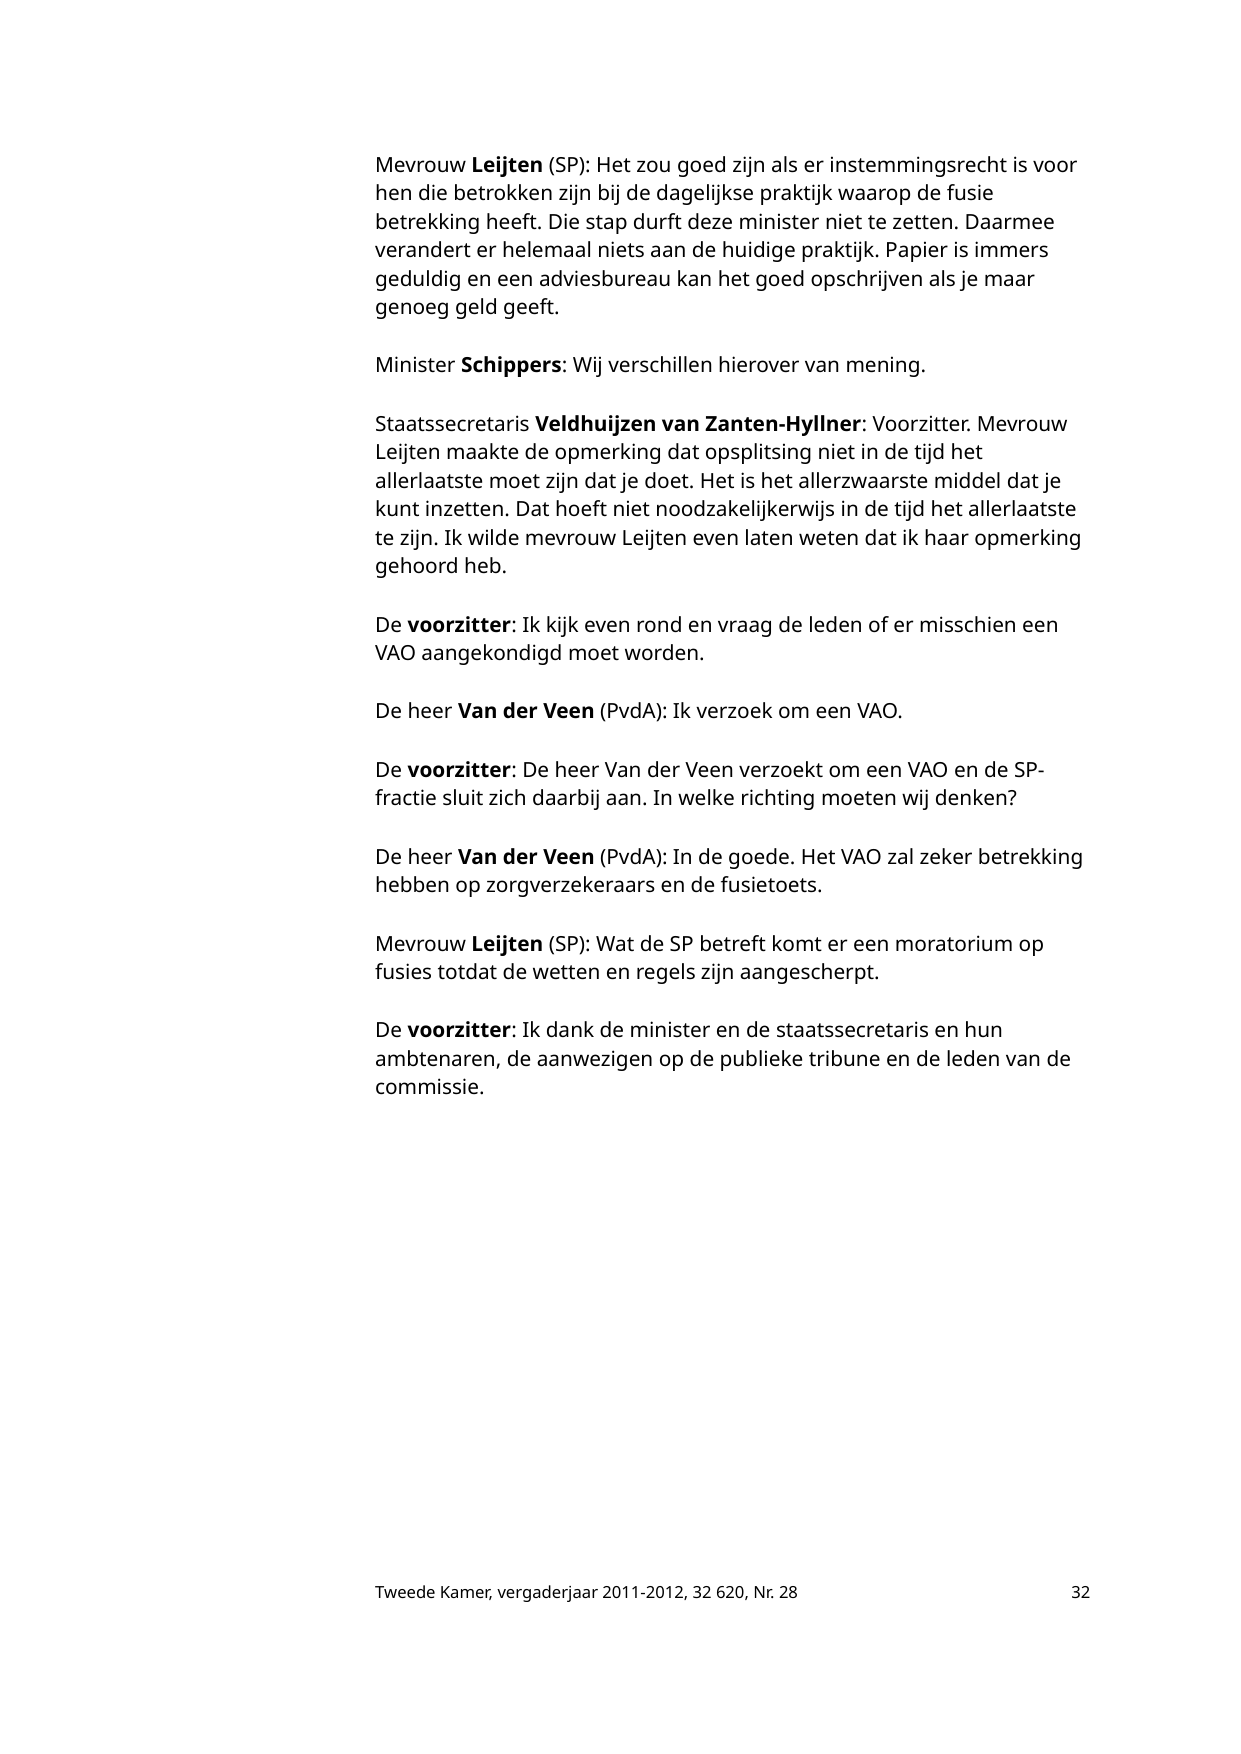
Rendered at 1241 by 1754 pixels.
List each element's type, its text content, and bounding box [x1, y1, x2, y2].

text De voorzitter: Ik dank de minister en de staatssecretaris en hun ambtenaren, de aanwezigen op de publieke tribune en de leden van de commissie. [375, 1016, 1090, 1101]
text De heer Van der Veen (PvdA): In de goede. Het VAO zal zeker betrekking hebben op zorgverzekeraars en de fusietoets. [375, 842, 1090, 899]
text De heer Van der Veen (PvdA): Ik verzoek om een VAO. [375, 697, 1090, 725]
text De voorzitter: De heer Van der Veen verzoekt om een VAO en de SP-fractie sluit zich daarbij aan. In welke richting moeten wij denken? [375, 755, 1090, 812]
text Mevrouw Leijten (SP): Het zou goed zijn als er instemmingsrecht is voor hen die betrokken zijn bij de dagelijkse praktijk waarop de fusie betrekking heeft. Die stap durft deze minister niet te zetten. Daarmee verandert er helemaal niets aan de huidige praktijk. Papier is immers geduldig en een adviesbureau kan het goed opschrijven als je maar genoeg geld geeft. [375, 150, 1090, 321]
text De voorzitter: Ik kijk even rond en vraag de leden of er misschien een VAO aangekondigd moet worden. [375, 610, 1090, 667]
text Minister Schippers: Wij verschillen hierover van mening. [375, 351, 1090, 379]
text Staatssecretaris Veldhuijzen van Zanten-Hyllner: Voorzitter. Mevrouw Leijten maakte de opmerking dat opsplitsing niet in de tijd het allerlaatste moet zijn dat je doet. Het is het allerzwaarste middel dat je kunt inzetten. Dat hoeft niet noodzakelijkerwijs in de tijd het allerlaatste te zijn. Ik wilde mevrouw Leijten even laten weten dat ik haar opmerking gehoord heb. [375, 409, 1090, 580]
text Mevrouw Leijten (SP): Wat de SP betreft komt er een moratorium op fusies totdat de wetten en regels zijn aangescherpt. [375, 929, 1090, 986]
